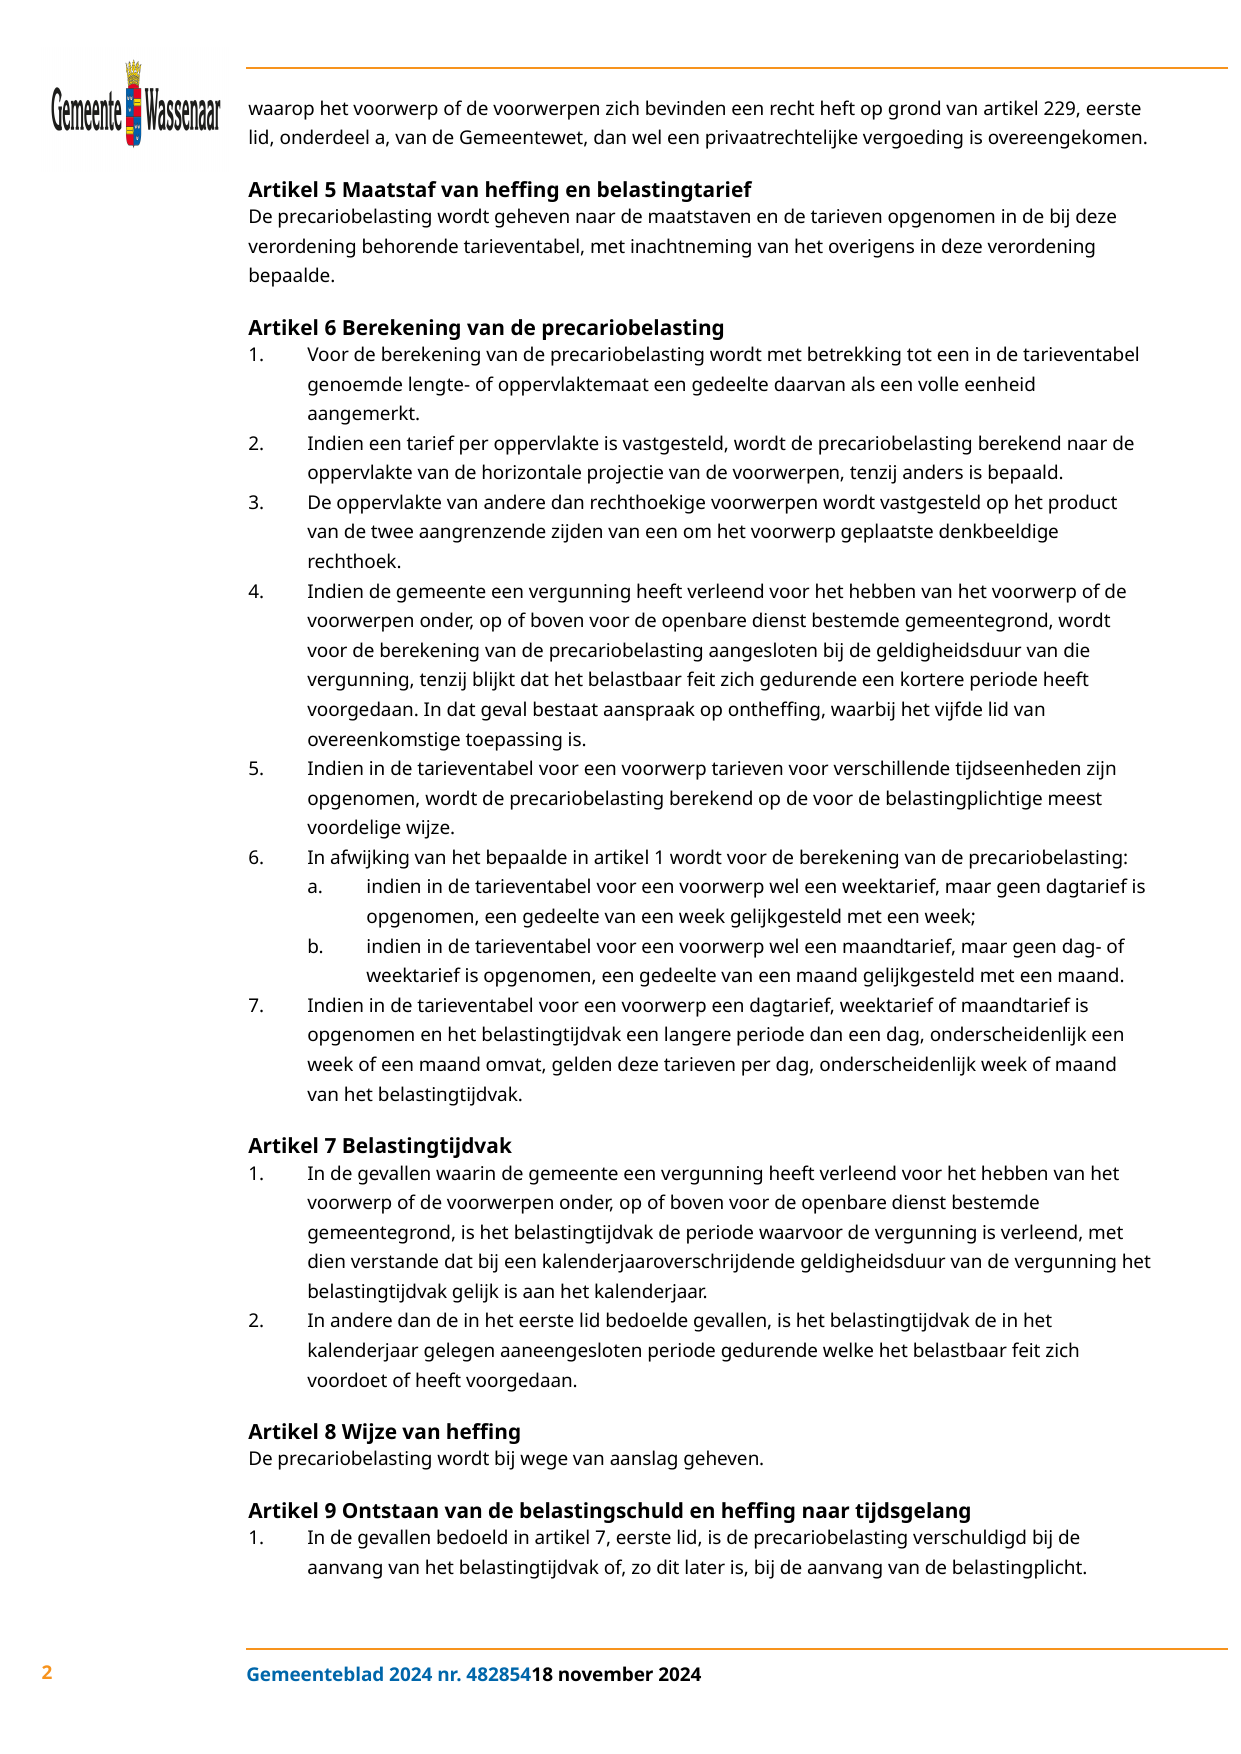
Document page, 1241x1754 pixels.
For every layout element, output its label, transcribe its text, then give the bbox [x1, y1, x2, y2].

list Indien een tarief per oppervlakte is vastgesteld, wordt de precariobelasting berekend naar de oppervlakte van de horizontale projectie van de voorwerpen, tenzij anders is bepaald. [248, 430, 1152, 485]
list In de gevallen waarin de gemeente een vergunning heeft verleend voor het hebben van het voorwerp of de voorwerpen onder, op of boven voor de openbare dienst bestemde gemeentegrond, is het belastingtijdvak de periode waarvoor de vergunning is verleend, met dien verstande dat bij een kalenderjaaroverschrijdende geldigheidsduur van de vergunning het belastingtijdvak gelijk is aan het kalenderjaar. [248, 1160, 1152, 1304]
text De precariobelasting wordt bij wege van aanslag geheven. [248, 1446, 1152, 1471]
list Indien in de tarieventabel voor een voorwerp tarieven voor verschillende tijdseenheden zijn opgenomen, wordt de precariobelasting berekend op de voor de belastingplichtige meest voordelige wijze. [248, 755, 1152, 840]
list De oppervlakte van andere dan rechthoekige voorwerpen wordt vastgesteld op het product van de twee aangrenzende zijden van een om het voorwerp geplaatste denkbeeldige rechthoek. [248, 489, 1152, 574]
text Artikel 7 Belastingtijdvak [248, 1131, 1152, 1160]
list In afwijking van het bepaalde in artikel 1 wordt voor de berekening van de precariobelasting: [248, 844, 1152, 870]
text Artikel 9 Ontstaan van de belastingschuld en heffing naar tijdsgelang [248, 1496, 1152, 1524]
text Artikel 5 Maatstaf van heffing en belastingtarief [248, 175, 1152, 203]
list In de gevallen bedoeld in artikel 7, eerste lid, is de precariobelasting verschuldigd bij de aanvang van het belastingtijdvak of, zo dit later is, bij de aanvang van de belastingplicht. [248, 1524, 1152, 1580]
text Artikel 8 Wijze van heffing [248, 1417, 1152, 1446]
list Indien in de tarieventabel voor een voorwerp een dagtarief, weektarief of maandtarief is opgenomen en het belastingtijdvak een langere periode dan een dag, onderscheidenlijk een week of een maand omvat, gelden deze tarieven per dag, onderscheidenlijk week of maand van het belastingtijdvak. [248, 992, 1152, 1107]
text waarop het voorwerp of de voorwerpen zich bevinden een recht heft op grond van artikel 229, eerste lid, onderdeel a, van de Gemeentewet, dan wel een privaatrechtelijke vergoeding is overeengekomen. [248, 95, 1152, 150]
text De precariobelasting wordt geheven naar de maatstaven en de tarieven opgenomen in de bij deze verordening behorende tarieventabel, met inachtneming van het overigens in deze verordening bepaalde. [248, 203, 1152, 288]
list Voor de berekening van de precariobelasting wordt met betrekking tot een in de tarieventabel genoemde lengte- of oppervlaktemaat een gedeelte daarvan als een volle eenheid aangemerkt. [248, 341, 1152, 426]
list indien in de tarieventabel voor een voorwerp wel een maandtarief, maar geen dag- of weektarief is opgenomen, een gedeelte van een maand gelijkgesteld met een maand. [307, 933, 1152, 988]
list In andere dan de in het eerste lid bedoelde gevallen, is het belastingtijdvak de in het kalenderjaar gelegen aaneengesloten periode gedurende welke het belastbaar feit zich voordoet of heeft voorgedaan. [248, 1308, 1152, 1392]
list indien in de tarieventabel voor een voorwerp wel een weektarief, maar geen dagtarief is opgenomen, een gedeelte van een week gelijkgesteld met een week; [307, 874, 1152, 929]
picture [41, 47, 231, 172]
list Indien de gemeente een vergunning heeft verleend voor het hebben van het voorwerp of de voorwerpen onder, op of boven voor de openbare dienst bestemde gemeentegrond, wordt voor de berekening van de precariobelasting aangesloten bij de geldigheidsduur van die vergunning, tenzij blijkt dat het belastbaar feit zich gedurende een kortere periode heeft voorgedaan. In dat geval bestaat aanspraak op ontheffing, waarbij het vijfde lid van overeenkomstige toepassing is. [248, 578, 1152, 752]
text Artikel 6 Berekening van de precariobelasting [248, 313, 1152, 341]
